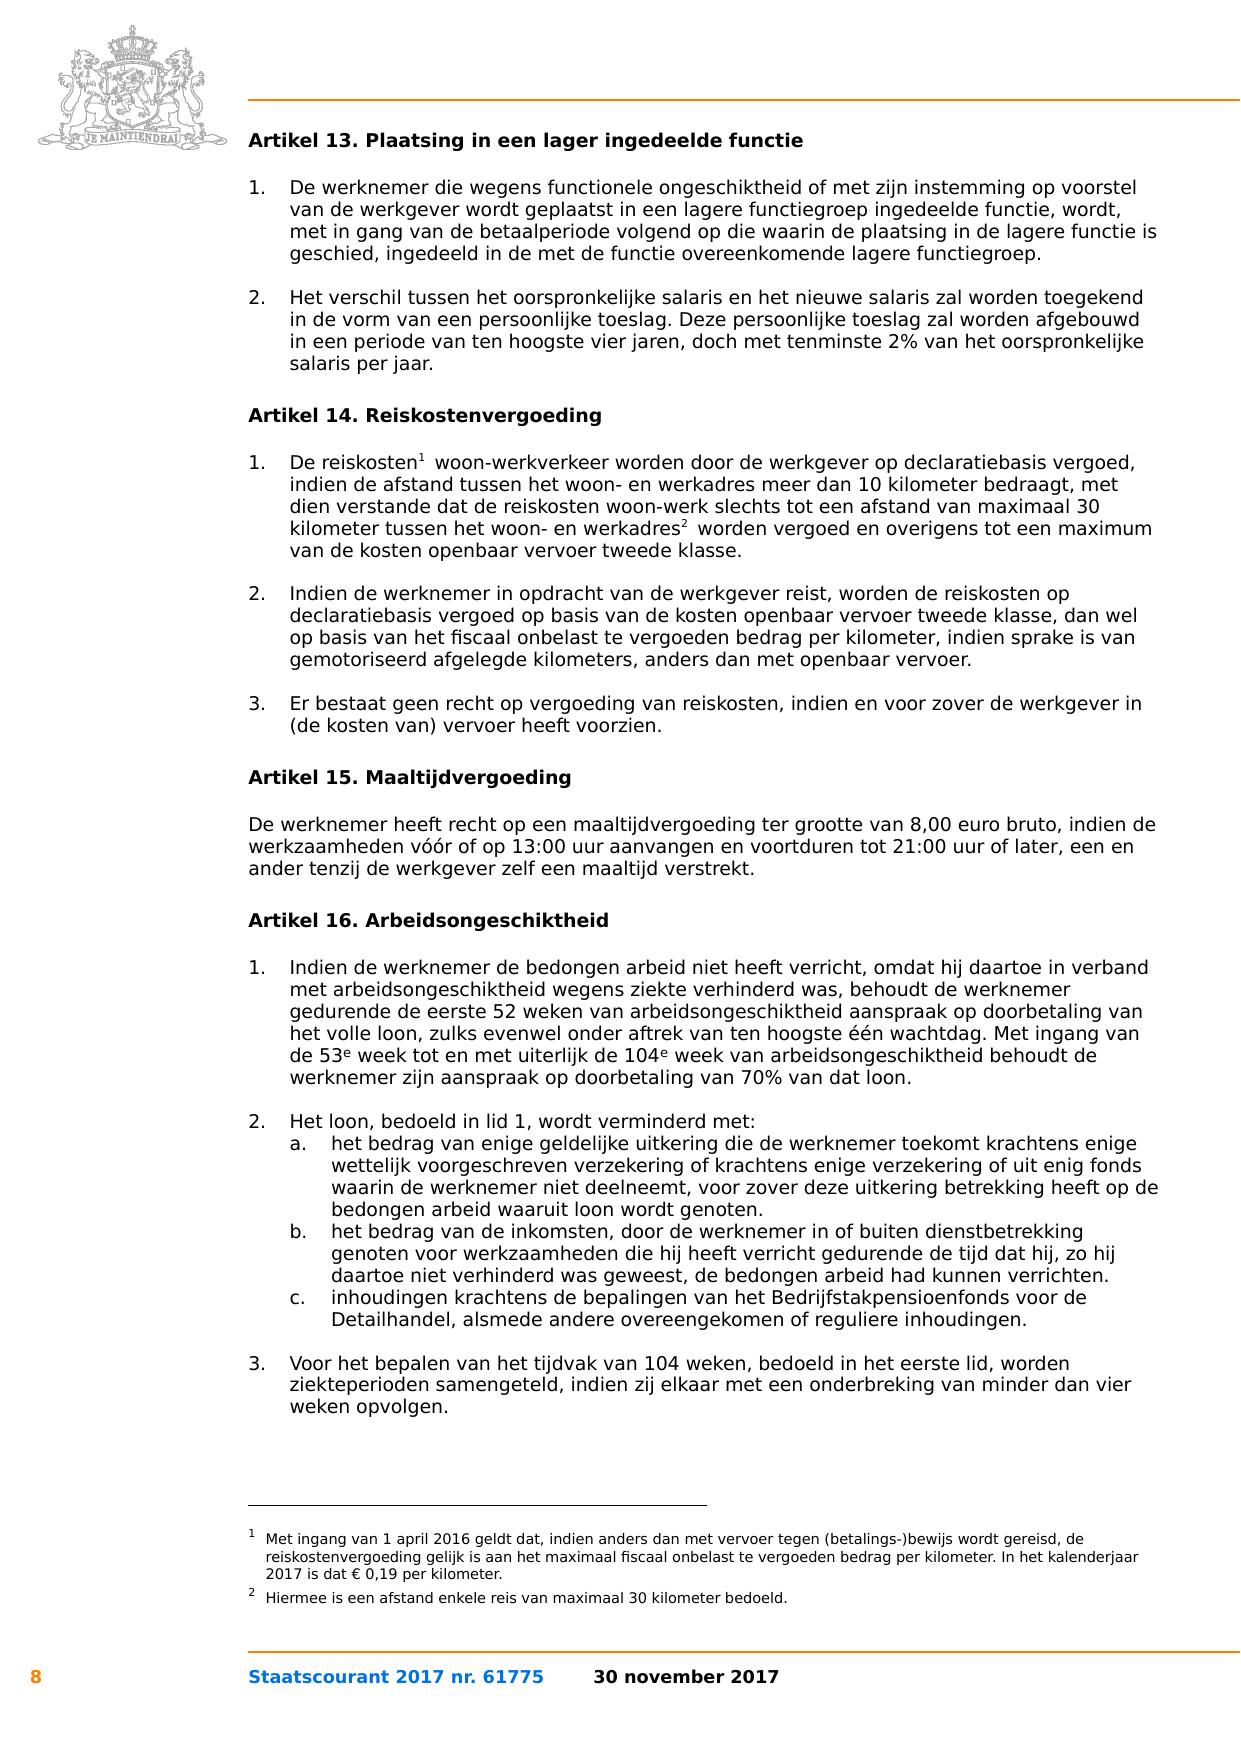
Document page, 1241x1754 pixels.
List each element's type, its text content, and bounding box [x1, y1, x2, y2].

subtitle Artikel 13. Plaatsing in een lager ingedeelde functie [248, 130, 1163, 152]
text 1. De werknemer die wegens functionele ongeschiktheid of met zijn instemming op voorstel van de werkgever wordt geplaatst in een lagere functiegroep ingedeelde functie, wordt, met in gang van de betaalperiode volgend op die waarin de plaatsing in de lagere functie is geschied, ingedeeld in de met de functie overeenkomende lagere functiegroep. [248, 177, 1163, 265]
text 1. De reiskosten woon-werkverkeer worden door de werkgever op declaratiebasis vergoed, indien de afstand tussen het woon- en werkadres meer dan 10 kilometer bedraagt, met dien verstande dat de reiskosten woon-werk slechts tot een afstand van maximaal 30 kilometer tussen het woon- en werkadres worden vergoed en overigens tot een maximum van de kosten openbaar vervoer tweede klasse. [248, 452, 1163, 561]
text Met ingang van 1 april 2016 geldt dat, indien anders dan met vervoer tegen (betalings-)bewijs wordt gereisd, de reiskostenvergoeding gelijk is aan het maximaal fiscaal onbelast te vergoeden bedrag per kilometer. In het kalenderjaar 2017 is dat € 0,19 per kilometer. [248, 1527, 1163, 1583]
text a. het bedrag van enige geldelijke uitkering die de werknemer toekomt krachtens enige wettelijk voorgeschreven verzekering of krachtens enige verzekering of uit enig fonds waarin de werknemer niet deelneemt, voor zover deze uitkering betrekking heeft op de bedongen arbeid waaruit loon wordt genoten. [289, 1133, 1163, 1221]
text c. inhoudingen krachtens de bepalingen van het Bedrijfstakpensioenfonds voor de Detailhandel, alsmede andere overeengekomen of reguliere inhoudingen. [289, 1287, 1163, 1331]
text b. het bedrag van de inkomsten, door de werknemer in of buiten dienstbetrekking genoten voor werkzaamheden die hij heeft verricht gedurende de tijd dat hij, zo hij daartoe niet verhinderd was geweest, de bedongen arbeid had kunnen verrichten. [289, 1221, 1163, 1287]
text De werknemer heeft recht op een maaltijdvergoeding ter grootte van 8,00 euro bruto, indien de werkzaamheden vóór of op 13:00 uur aanvangen en voortduren tot 21:00 uur of later, een en ander tenzij de werkgever zelf een maaltijd verstrekt. [248, 814, 1163, 880]
text 3. Voor het bepalen van het tijdvak van 104 weken, bedoeld in het eerste lid, worden ziekteperioden samengeteld, indien zij elkaar met een onderbreking van minder dan vier weken opvolgen. [248, 1352, 1163, 1418]
text 1. Indien de werknemer de bedongen arbeid niet heeft verricht, omdat hij daartoe in verband met arbeidsongeschiktheid wegens ziekte verhinderd was, behoudt de werknemer gedurende de eerste 52 weken van arbeidsongeschiktheid aanspraak op doorbetaling van het volle loon, zulks evenwel onder aftrek van ten hoogste één wachtdag. Met ingang van de 53e week tot en met uiterlijk de 104e week van arbeidsongeschiktheid behoudt de werknemer zijn aanspraak op doorbetaling van 70% van dat loon. [248, 957, 1163, 1089]
text 2. Het verschil tussen het oorspronkelijke salaris en het nieuwe salaris zal worden toegekend in de vorm van een persoonlijke toeslag. Deze persoonlijke toeslag zal worden afgebouwd in een periode van ten hoogste vier jaren, doch met tenminste 2% van het oorspronkelijke salaris per jaar. [248, 287, 1163, 374]
subtitle Artikel 16. Arbeidsongeschiktheid [248, 910, 1163, 932]
subtitle Artikel 15. Maaltijdvergoeding [248, 767, 1163, 789]
text 3. Er bestaat geen recht op vergoeding van reiskosten, indien en voor zover de werkgever in (de kosten van) vervoer heeft voorzien. [248, 693, 1163, 737]
text 2. Het loon, bedoeld in lid 1, wordt verminderd met: [248, 1111, 1163, 1133]
text Hiermee is een afstand enkele reis van maximaal 30 kilometer bedoeld. [248, 1586, 1163, 1608]
picture [38, 25, 227, 150]
text 2. Indien de werknemer in opdracht van de werkgever reist, worden de reiskosten op declaratiebasis vergoed op basis van de kosten openbaar vervoer tweede klasse, dan wel op basis van het fiscaal onbelast te vergoeden bedrag per kilometer, indien sprake is van gemotoriseerd afgelegde kilometers, anders dan met openbaar vervoer. [248, 583, 1163, 671]
subtitle Artikel 14. Reiskostenvergoeding [248, 404, 1163, 427]
